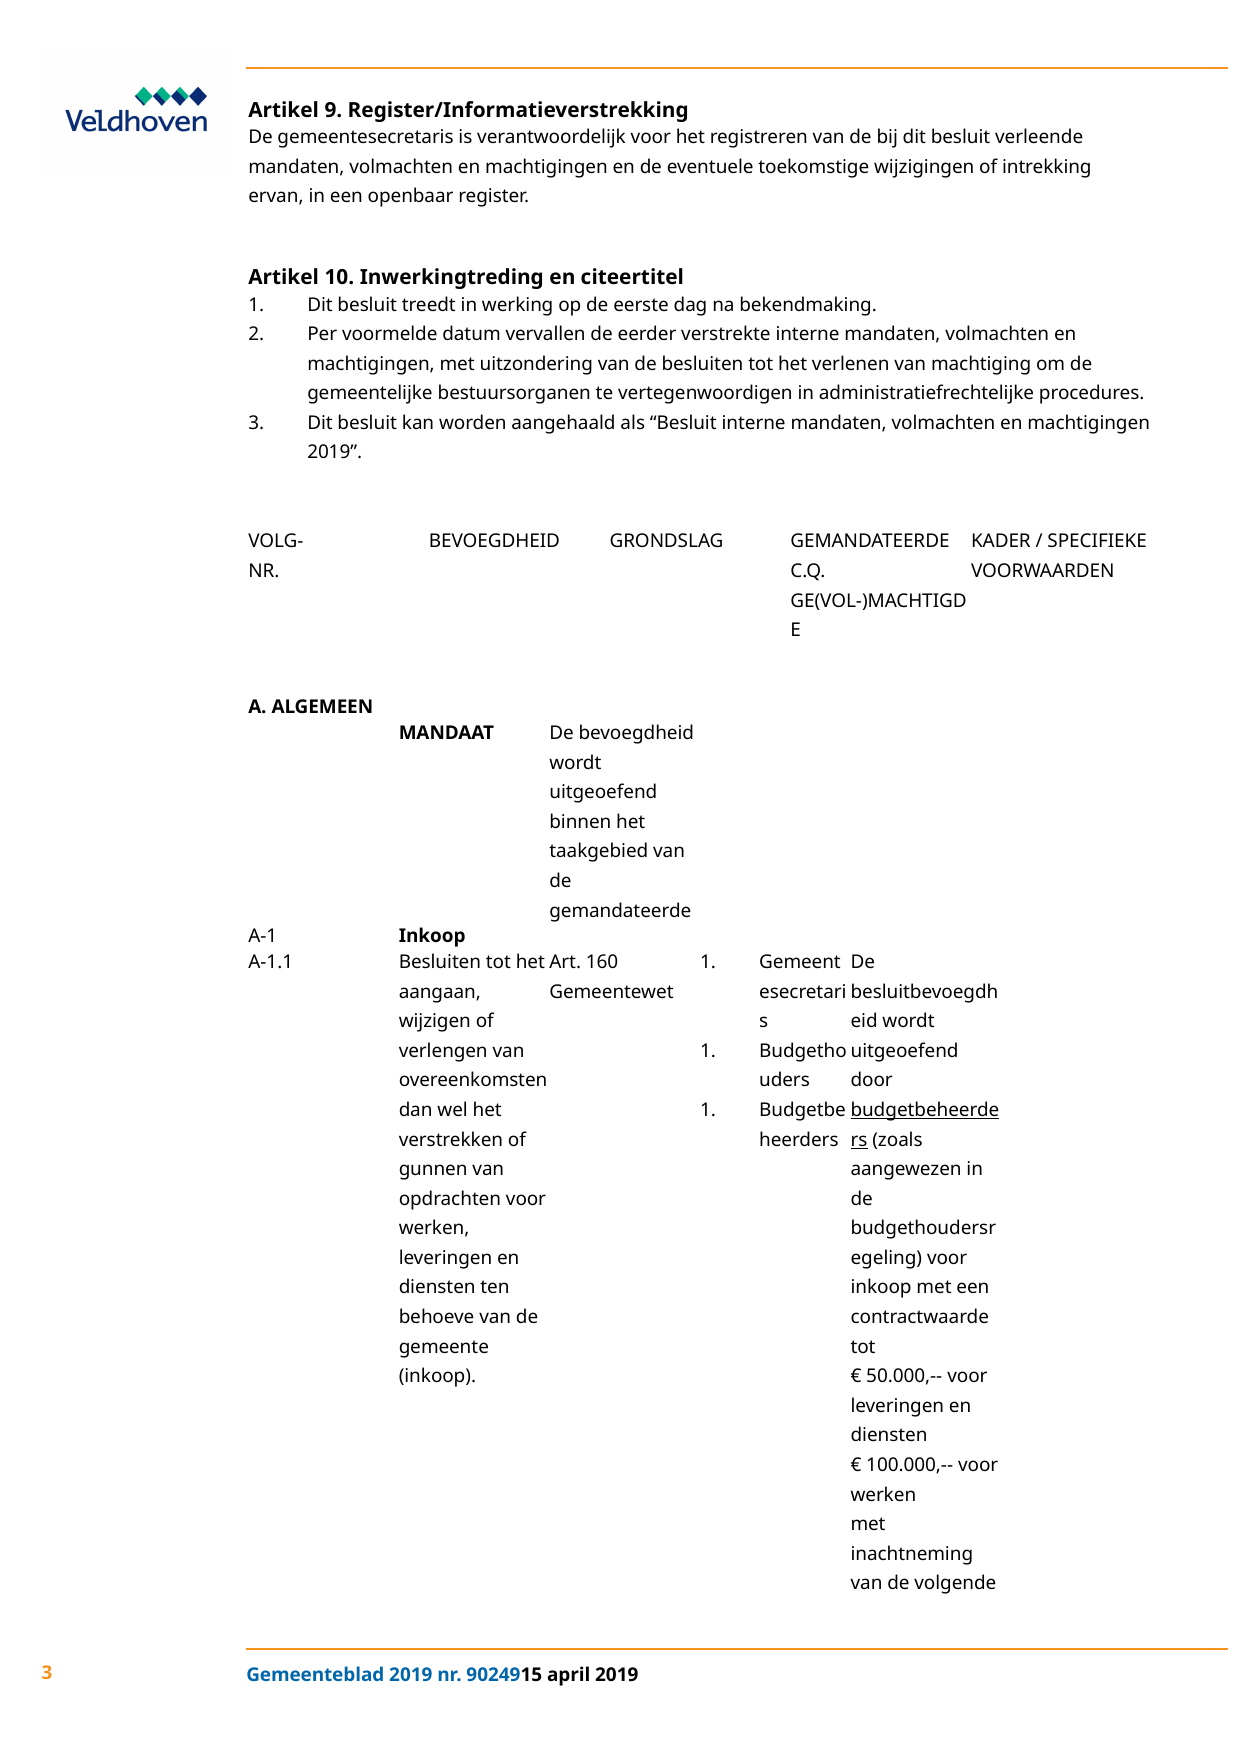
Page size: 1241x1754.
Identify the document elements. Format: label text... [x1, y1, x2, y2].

table_cell De besluitbevoegdheid wordt uitgeoefend door budgetbeheerders (zoals aangewezen in de budgethoudersregeling) voor inkoop met een contractwaarde tot € 50.000,-- voor leveringen en diensten € 100.000,-- voor werken met inachtneming van de volgende [850, 948, 1001, 1595]
table_cell Art. 160 Gemeentewet [549, 948, 700, 1595]
table_cell MANDAAT [399, 719, 549, 922]
table_cell A-1.1 [248, 948, 398, 1595]
table_header KADER / SPECIFIEKE VOORWAARDEN [971, 528, 1152, 642]
text Artikel 9. Register/Informatieverstrekking [248, 95, 1152, 123]
table_cell A-1 [248, 923, 398, 948]
table_cell [248, 719, 398, 922]
table_header GEMANDATEERDE C.Q. GE(VOL-)MACHTIGDE [790, 528, 971, 642]
list Per voormelde datum vervallen de eerder verstrekte interne mandaten, volmachten en machtigingen, met uitzondering van de besluiten tot het verlenen van machtiging om de gemeentelijke bestuursorganen te vertegenwoordigen in administratiefrechtelijke procedures. [248, 320, 1152, 405]
picture [41, 47, 231, 172]
table_cell Inkoop [399, 923, 549, 948]
table_header BEVOEGDHEID [429, 528, 609, 642]
text De gemeentesecretaris is verantwoordelijk voor het registreren van de bij dit besluit verleende mandaten, volmachten en machtigingen en de eventuele toekomstige wijzigingen of intrekking ervan, in een openbaar register. [248, 123, 1152, 208]
table_header [248, 668, 398, 693]
table_cell Besluiten tot het aangaan, wijzigen of verlengen van overeenkomsten dan wel het verstrekken of gunnen van opdrachten voor werken, leveringen en diensten ten behoeve van de gemeente (inkoop). [399, 948, 549, 1595]
table_cell A. ALGEMEEN [248, 694, 398, 719]
table_header GRONDSLAG [609, 528, 790, 642]
table_cell [549, 923, 700, 948]
text Artikel 10. Inwerkingtreding en citeertitel [248, 262, 1152, 291]
table_cell Gemeentesecretaris Budgethouders Budgetbeheerders [700, 948, 850, 1595]
list Dit besluit treedt in werking op de eerste dag na bekendmaking. [248, 291, 1152, 317]
table_header VOLG- NR. [248, 528, 429, 642]
list Dit besluit kan worden aangehaald als “Besluit interne mandaten, volmachten en machtigingen 2019”. [248, 409, 1152, 464]
table_cell De bevoegdheid wordt uitgeoefend binnen het taakgebied van de gemandateerde [549, 719, 700, 922]
table_cell [248, 642, 429, 668]
